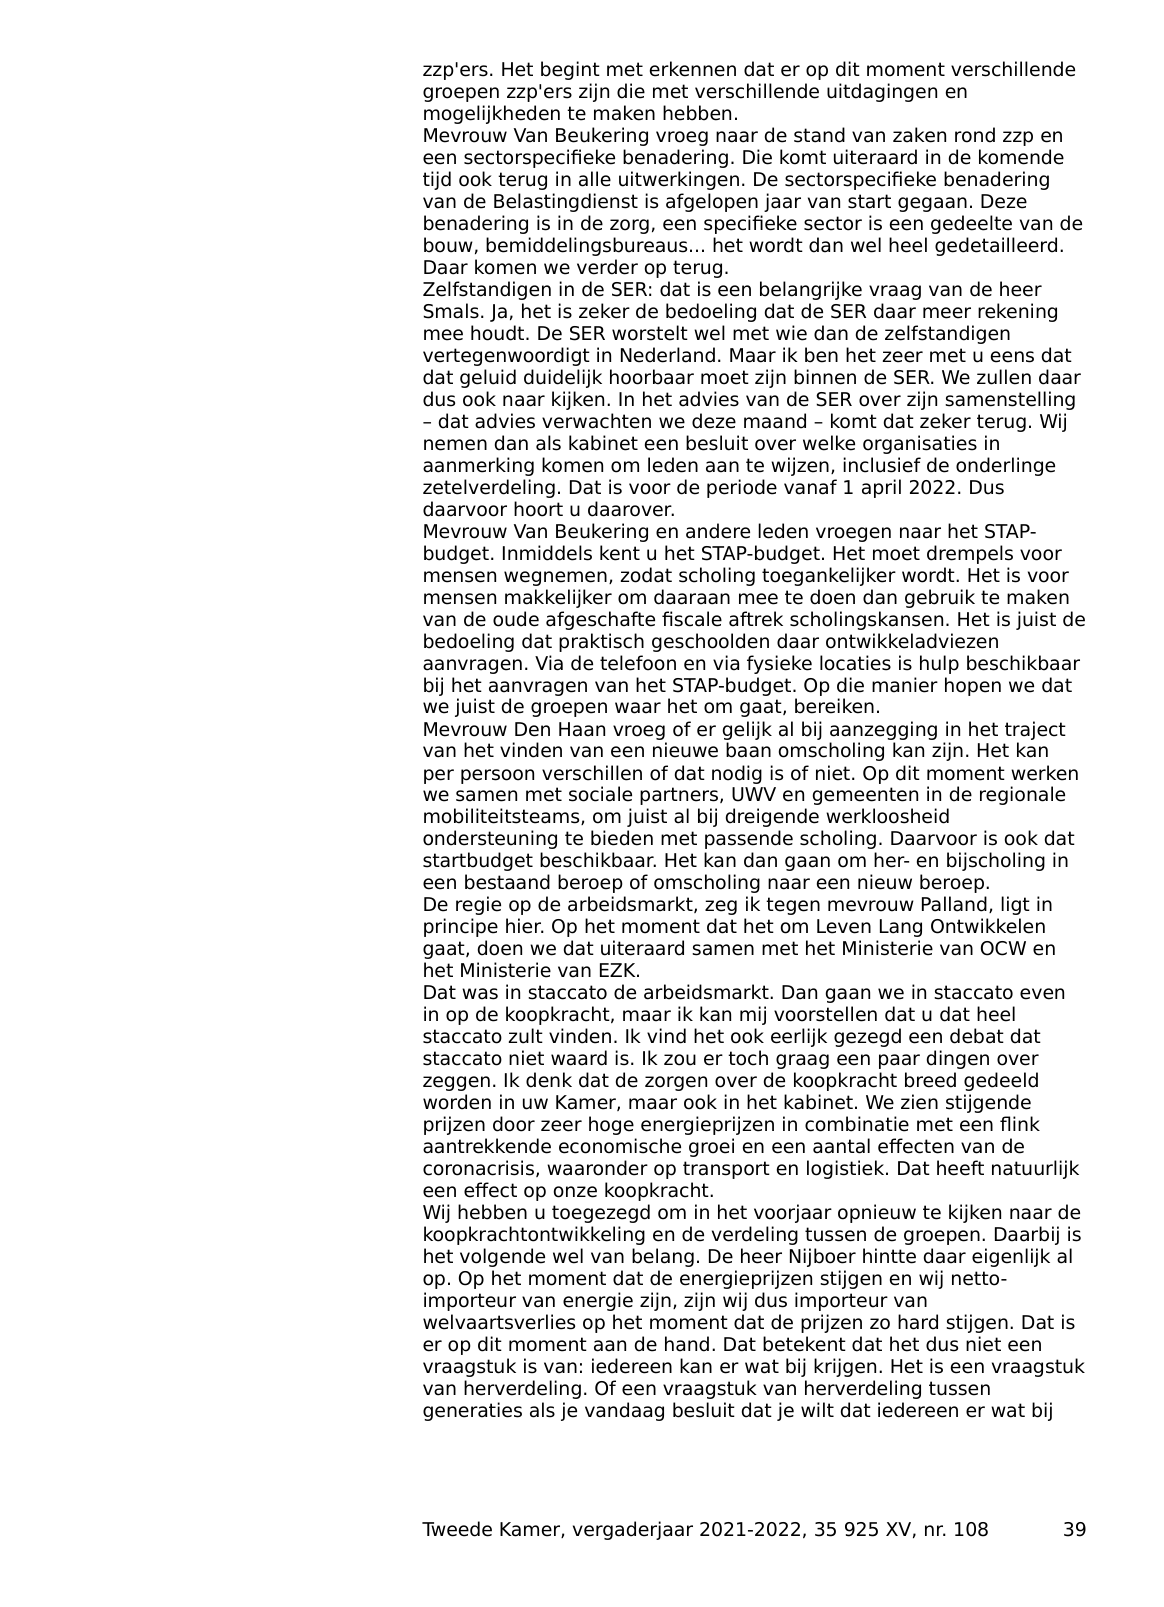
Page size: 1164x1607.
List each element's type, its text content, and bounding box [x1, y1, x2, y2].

text De regie op de arbeidsmarkt, zeg ik tegen mevrouw Palland, ligt in principe hier. Op het moment dat het om Leven Lang Ontwikkelen gaat, doen we dat uiteraard samen met het Ministerie van OCW en het Ministerie van EZK. [422, 894, 1087, 982]
text Zelfstandigen in de SER: dat is een belangrijke vraag van de heer Smals. Ja, het is zeker de bedoeling dat de SER daar meer rekening mee houdt. De SER worstelt wel met wie dan de zelfstandigen vertegenwoordigt in Nederland. Maar ik ben het zeer met u eens dat dat geluid duidelijk hoorbaar moet zijn binnen de SER. We zullen daar dus ook naar kijken. In het advies van de SER over zijn samenstelling – dat advies verwachten we deze maand – komt dat zeker terug. Wij nemen dan als kabinet een besluit over welke organisaties in aanmerking komen om leden aan te wijzen, inclusief de onderlinge zetelverdeling. Dat is voor de periode vanaf 1 april 2022. Dus daarvoor hoort u daarover. [422, 279, 1087, 521]
text zzp'ers. Het begint met erkennen dat er op dit moment verschillende groepen zzp'ers zijn die met verschillende uitdagingen en mogelijkheden te maken hebben. [422, 59, 1087, 125]
text Mevrouw Den Haan vroeg of er gelijk al bij aanzegging in het traject van het vinden van een nieuwe baan omscholing kan zijn. Het kan per persoon verschillen of dat nodig is of niet. Op dit moment werken we samen met sociale partners, UWV en gemeenten in de regionale mobiliteitsteams, om juist al bij dreigende werkloosheid ondersteuning te bieden met passende scholing. Daarvoor is ook dat startbudget beschikbaar. Het kan dan gaan om her- en bijscholing in een bestaand beroep of omscholing naar een nieuw beroep. [422, 718, 1087, 894]
text Mevrouw Van Beukering en andere leden vroegen naar het STAP-budget. Inmiddels kent u het STAP-budget. Het moet drempels voor mensen wegnemen, zodat scholing toegankelijker wordt. Het is voor mensen makkelijker om daaraan mee te doen dan gebruik te maken van de oude afgeschafte fiscale aftrek scholingskansen. Het is juist de bedoeling dat praktisch geschoolden daar ontwikkeladviezen aanvragen. Via de telefoon en via fysieke locaties is hulp beschikbaar bij het aanvragen van het STAP-budget. Op die manier hopen we dat we juist de groepen waar het om gaat, bereiken. [422, 521, 1087, 718]
text Wij hebben u toegezegd om in het voorjaar opnieuw te kijken naar de koopkrachtontwikkeling en de verdeling tussen de groepen. Daarbij is het volgende wel van belang. De heer Nijboer hintte daar eigenlijk al op. Op het moment dat de energieprijzen stijgen en wij netto-importeur van energie zijn, zijn wij dus importeur van welvaartsverlies op het moment dat de prijzen zo hard stijgen. Dat is er op dit moment aan de hand. Dat betekent dat het dus niet een vraagstuk is van: iedereen kan er wat bij krijgen. Het is een vraagstuk van herverdeling. Of een vraagstuk van herverdeling tussen generaties als je vandaag besluit dat je wilt dat iedereen er wat bij [422, 1202, 1087, 1422]
text Mevrouw Van Beukering vroeg naar de stand van zaken rond zzp en een sectorspecifieke benadering. Die komt uiteraard in de komende tijd ook terug in alle uitwerkingen. De sectorspecifieke benadering van de Belastingdienst is afgelopen jaar van start gegaan. Deze benadering is in de zorg, een specifieke sector is een gedeelte van de bouw, bemiddelingsbureaus... het wordt dan wel heel gedetailleerd. Daar komen we verder op terug. [422, 125, 1087, 279]
text Dat was in staccato de arbeidsmarkt. Dan gaan we in staccato even in op de koopkracht, maar ik kan mij voorstellen dat u dat heel staccato zult vinden. Ik vind het ook eerlijk gezegd een debat dat staccato niet waard is. Ik zou er toch graag een paar dingen over zeggen. Ik denk dat de zorgen over de koopkracht breed gedeeld worden in uw Kamer, maar ook in het kabinet. We zien stijgende prijzen door zeer hoge energieprijzen in combinatie met een flink aantrekkende economische groei en een aantal effecten van de coronacrisis, waaronder op transport en logistiek. Dat heeft natuurlijk een effect op onze koopkracht. [422, 982, 1087, 1202]
